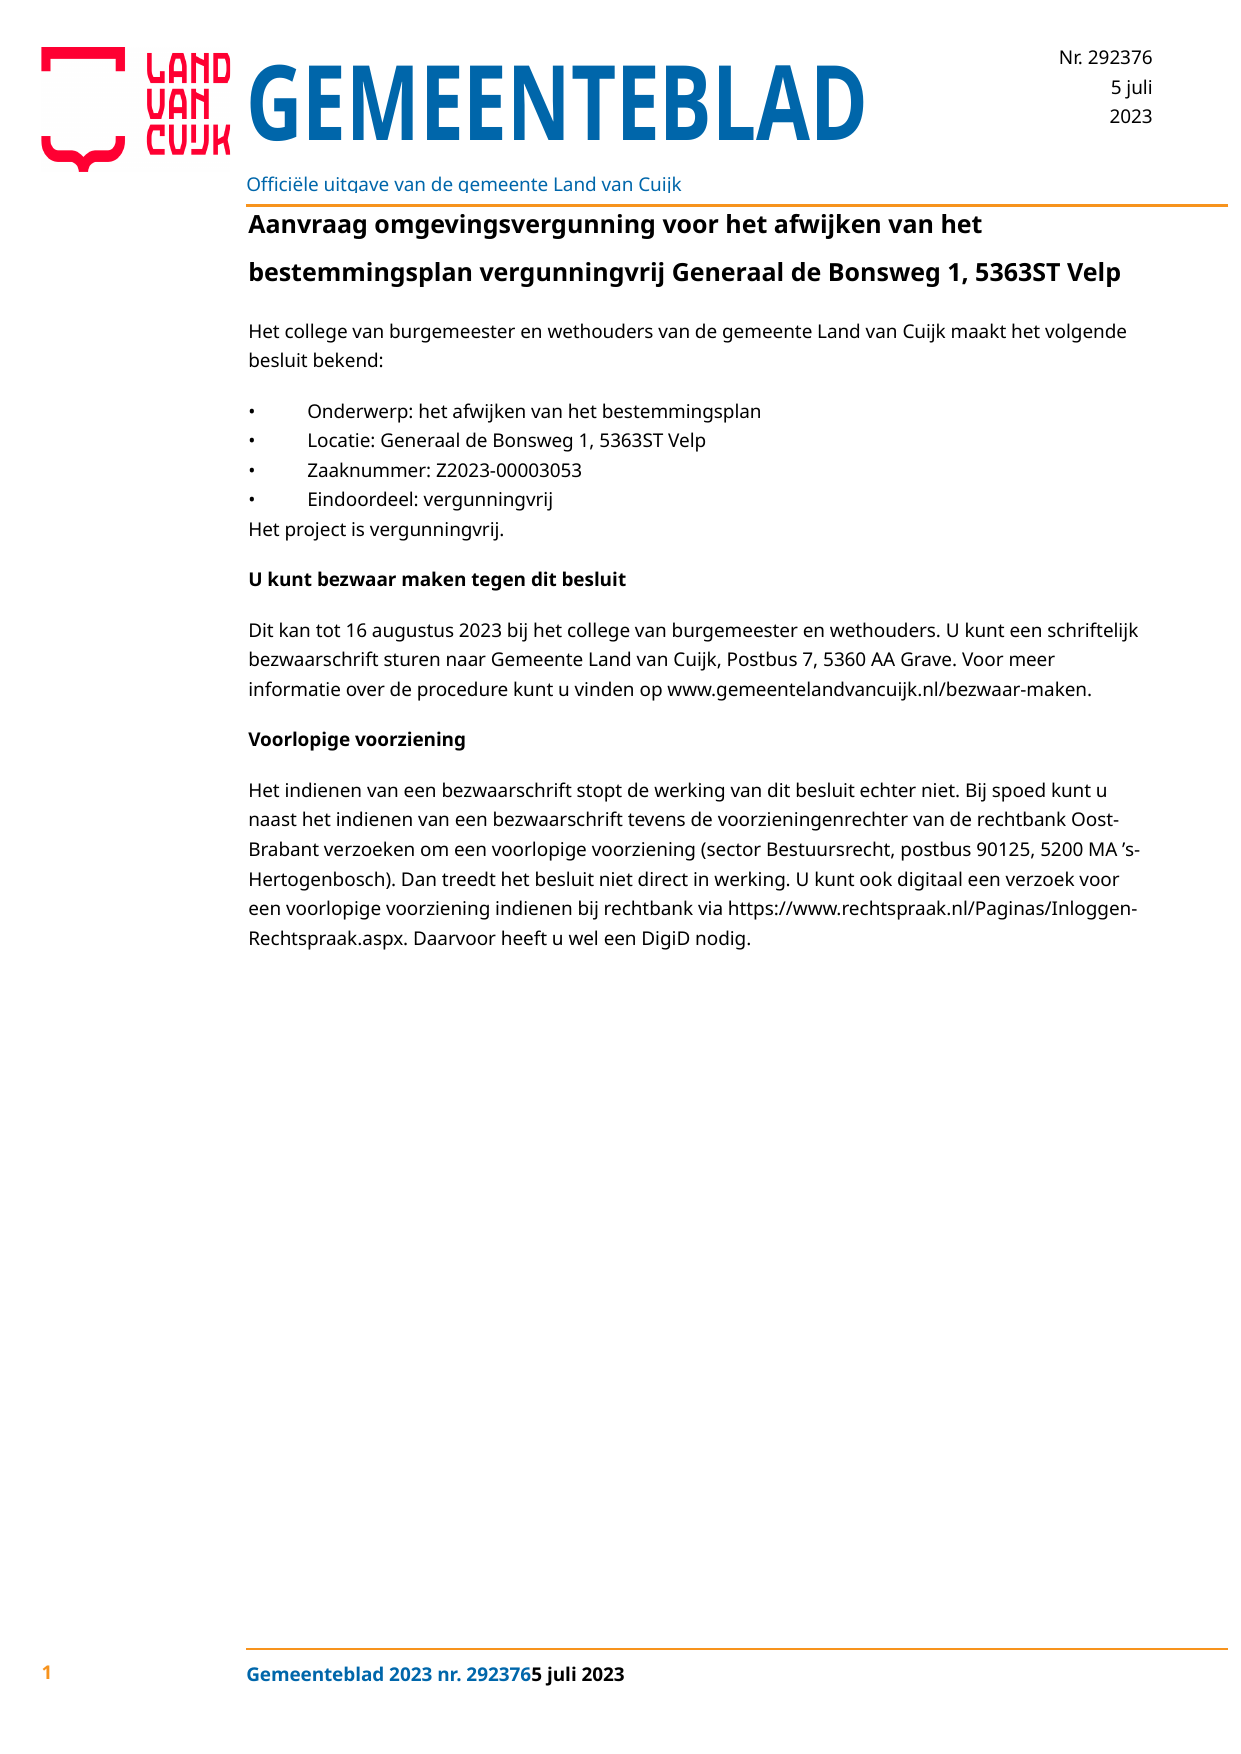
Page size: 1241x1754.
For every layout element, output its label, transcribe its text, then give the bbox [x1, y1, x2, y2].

list Onderwerp: het afwijken van het bestemmingsplan [248, 398, 1152, 424]
text Voorlopige voorziening [248, 727, 1152, 752]
list Locatie: Generaal de Bonsweg 1, 5363ST Velp [248, 427, 1152, 453]
list Eindoordeel: vergunningvrij [248, 487, 1152, 512]
text Dit kan tot 16 augustus 2023 bij het college van burgemeester en wethouders. U kunt een schriftelijk bezwaarschrift sturen naar Gemeente Land van Cuijk, Postbus 7, 5360 AA Grave. Voor meer informatie over de procedure kunt u vinden op www.gemeentelandvancuijk.nl/bezwaar-maken. [248, 617, 1152, 702]
text U kunt bezwaar maken tegen dit besluit [248, 567, 1152, 592]
text Het project is vergunningvrij. [248, 516, 1152, 542]
text Aanvraag omgevingsvergunning voor het afwijken van het bestemmingsplan vergunningvrij Generaal de Bonsweg 1, 5363ST Velp [248, 207, 1152, 288]
picture [41, 47, 231, 172]
list Zaaknummer: Z2023-00003053 [248, 457, 1152, 483]
text Het indienen van een bezwaarschrift stopt de werking van dit besluit echter niet. Bij spoed kunt u naast het indienen van een bezwaarschrift tevens de voorzieningenrechter van de rechtbank Oost-Brabant verzoeken om een voorlopige voorziening (sector Bestuursrecht, postbus 90125, 5200 MA ’s-Hertogenbosch). Dan treedt het besluit niet direct in werking. U kunt ook digitaal een verzoek voor een voorlopige voorziening indienen bij rechtbank via https://www.rechtspraak.nl/Paginas/Inloggen-Rechtspraak.aspx. Daarvoor heeft u wel een DigiD nodig. [248, 777, 1152, 951]
text Het college van burgemeester en wethouders van de gemeente Land van Cuijk maakt het volgende besluit bekend: [248, 318, 1152, 373]
